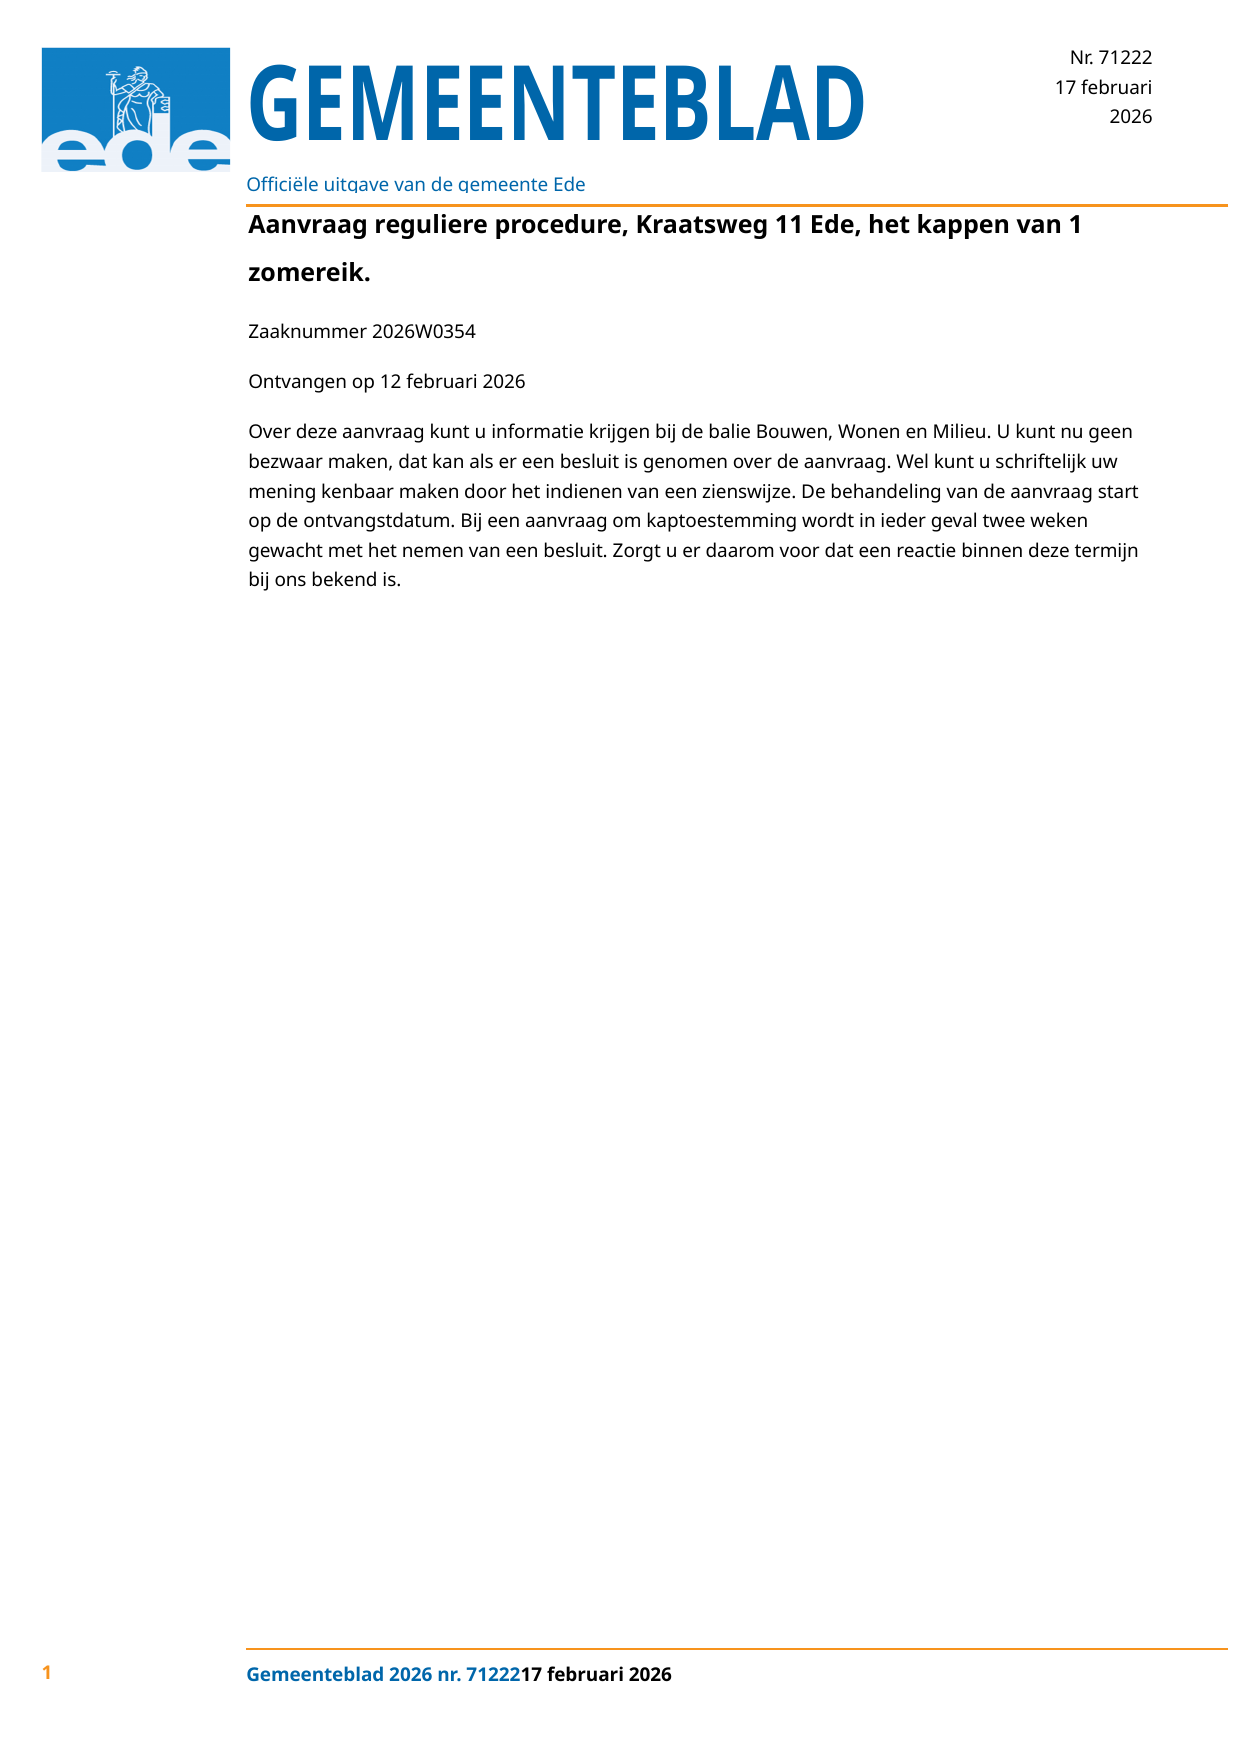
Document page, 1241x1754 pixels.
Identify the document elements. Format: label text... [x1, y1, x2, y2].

text Over deze aanvraag kunt u informatie krijgen bij de balie Bouwen, Wonen en Milieu. U kunt nu geen bezwaar maken, dat kan als er een besluit is genomen over de aanvraag. Wel kunt u schriftelijk uw mening kenbaar maken door het indienen van een zienswijze. De behandeling van de aanvraag start op de ontvangstdatum. Bij een aanvraag om kaptoestemming wordt in ieder geval twee weken gewacht met het nemen van een besluit. Zorgt u er daarom voor dat een reactie binnen deze termijn bij ons bekend is. [248, 419, 1152, 592]
text Aanvraag reguliere procedure, Kraatsweg 11 Ede, het kappen van 1 zomereik. [248, 207, 1152, 288]
text Zaaknummer 2026W0354 [248, 318, 1152, 344]
text Ontvangen op 12 februari 2026 [248, 368, 1152, 394]
picture [41, 47, 231, 172]
